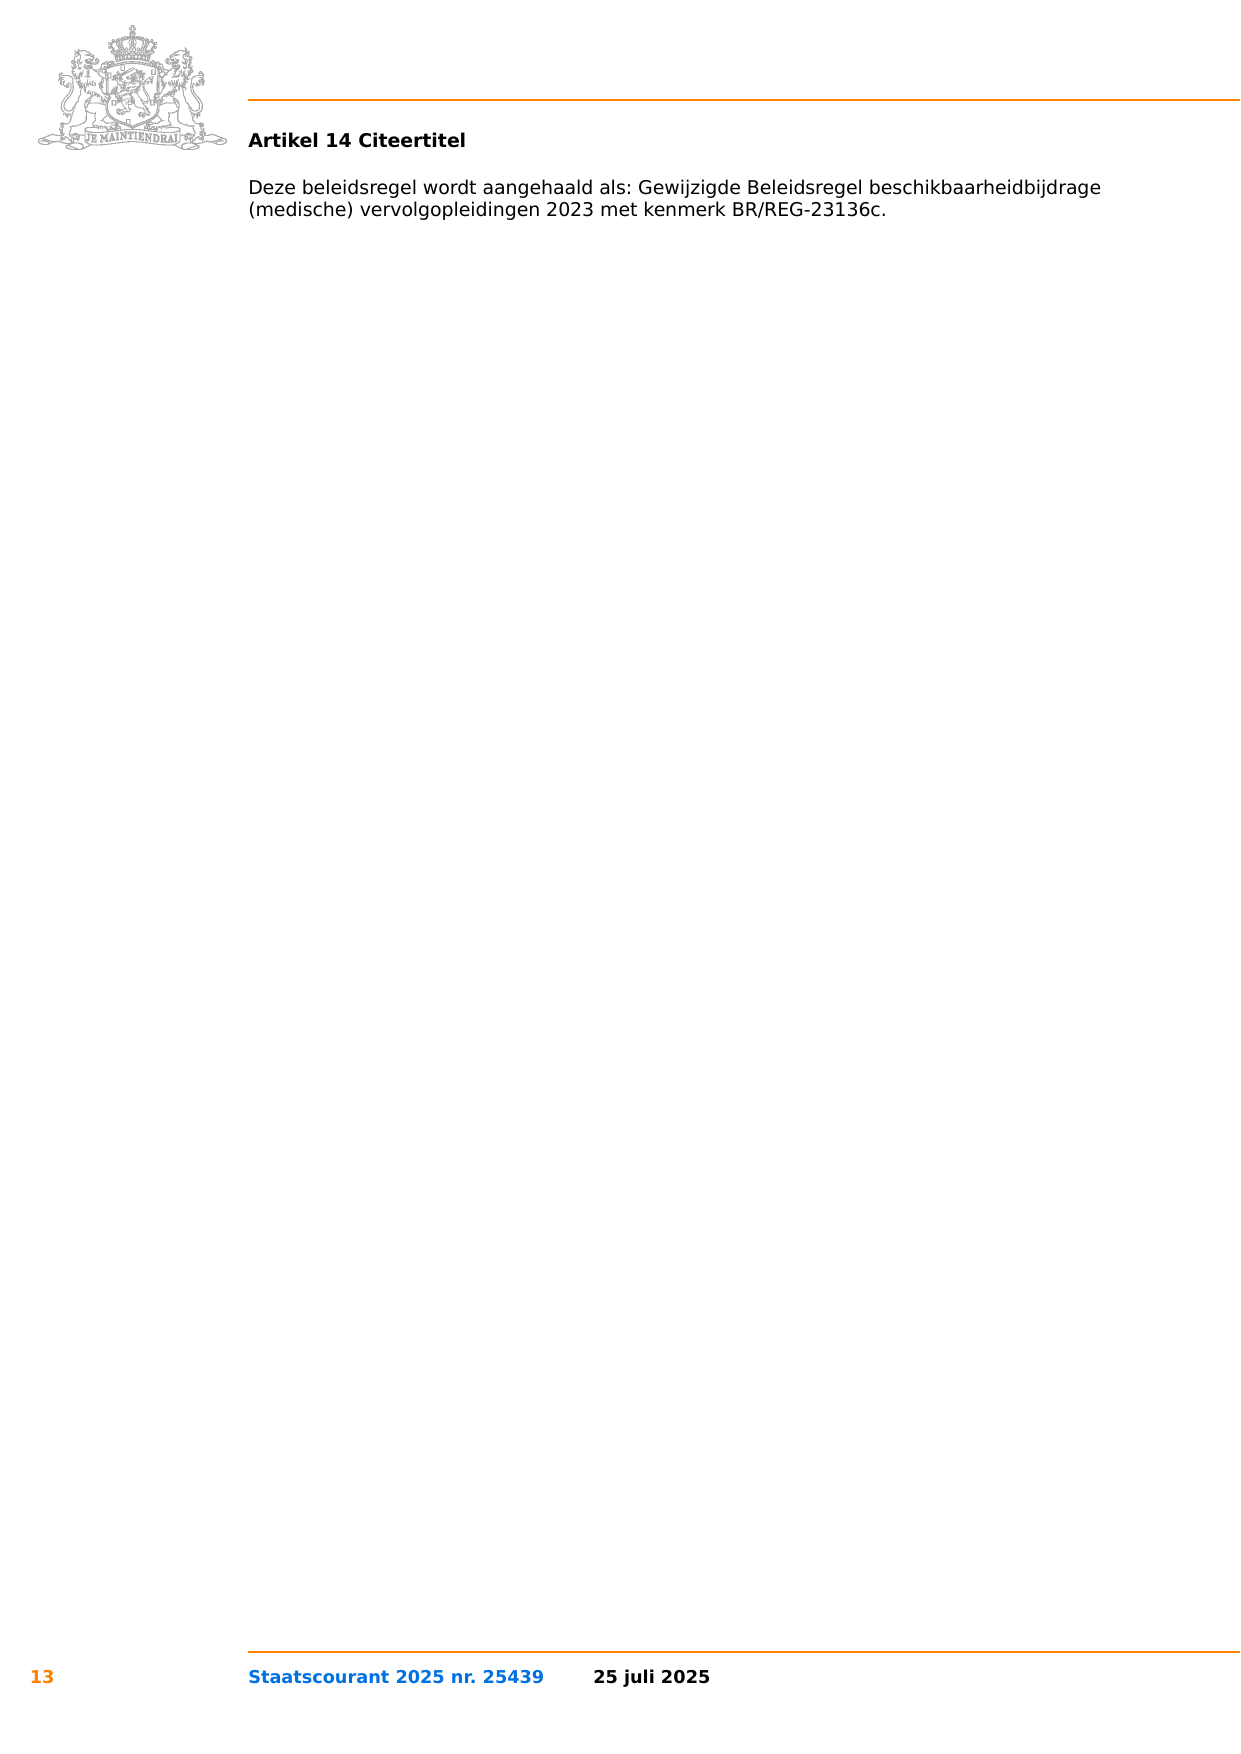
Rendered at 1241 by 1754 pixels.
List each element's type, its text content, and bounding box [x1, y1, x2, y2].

picture [38, 25, 227, 150]
text Deze beleidsregel wordt aangehaald als: Gewijzigde Beleidsregel beschikbaarheidbijdrage (medische) vervolgopleidingen 2023 met kenmerk BR/REG-23136c. [248, 177, 1163, 221]
subtitle Artikel 14 Citeertitel [248, 130, 1163, 152]
